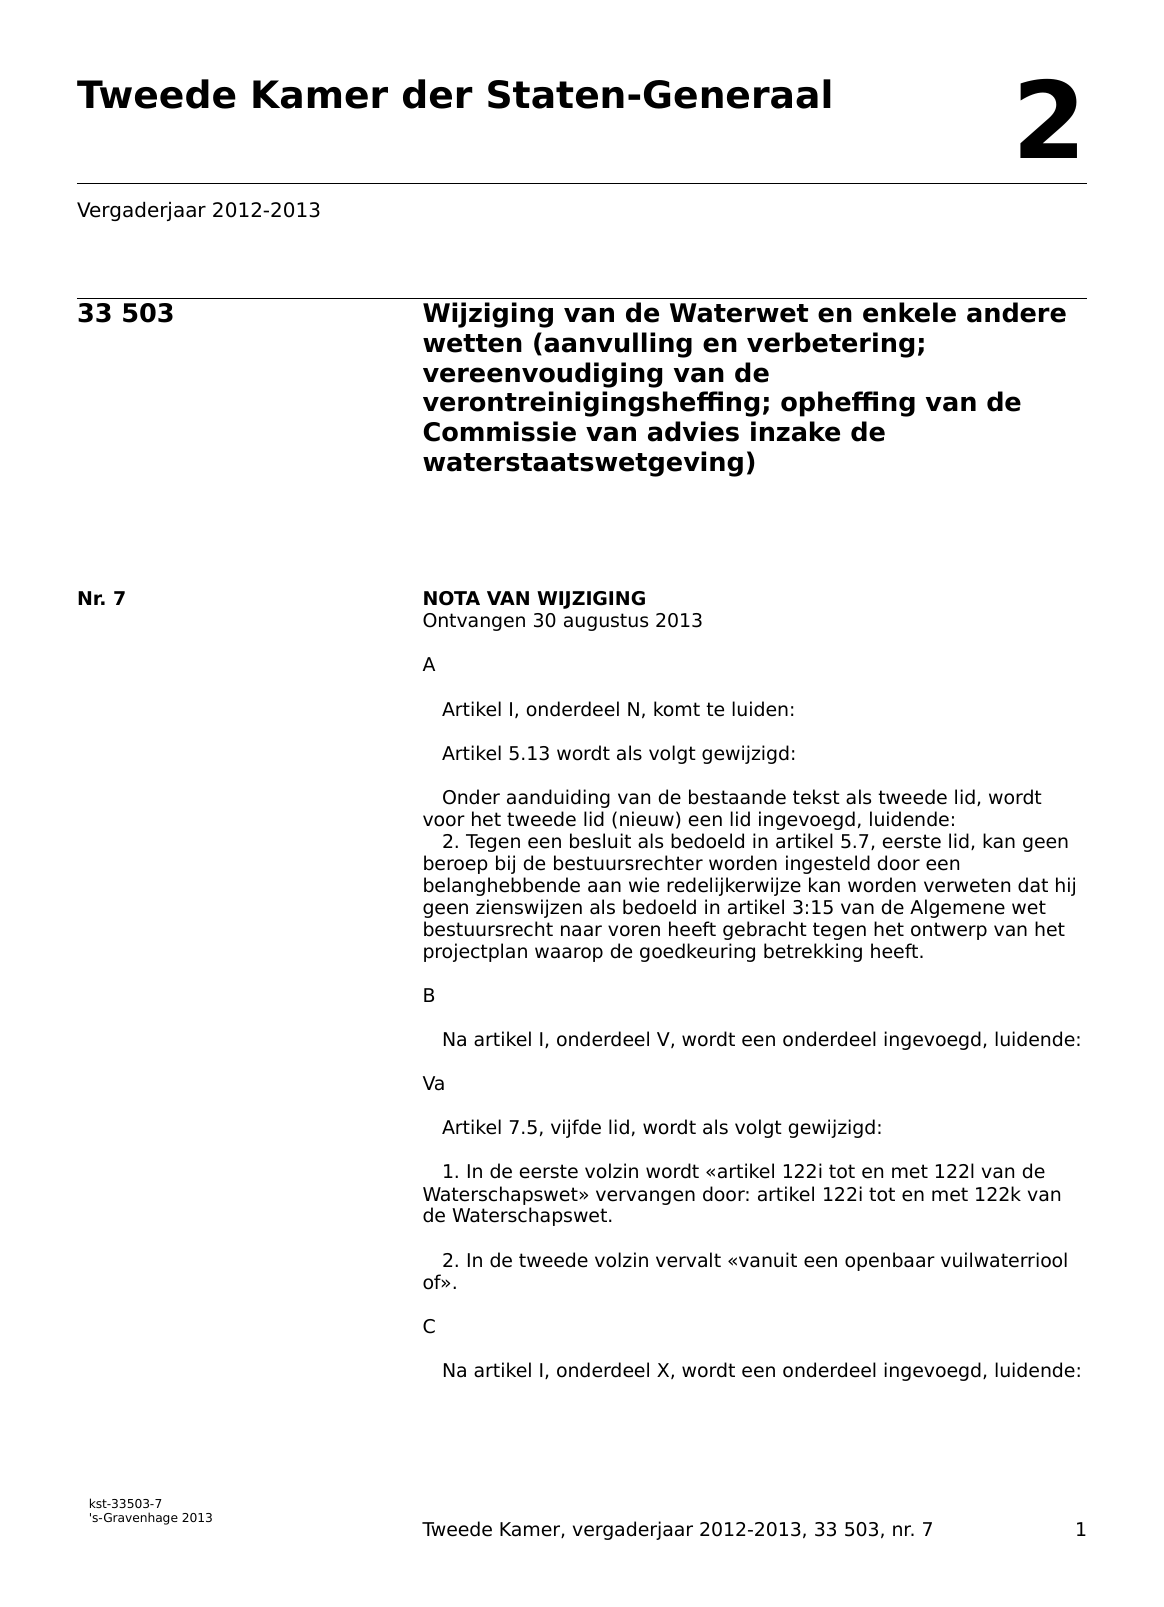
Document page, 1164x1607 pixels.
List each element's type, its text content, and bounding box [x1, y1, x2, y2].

subtitle A [422, 654, 1087, 676]
table_cell Vergaderjaar 2012-2013 [77, 184, 1087, 298]
subtitle Va [422, 1073, 1087, 1095]
text Artikel I, onderdeel N, komt te luiden: [422, 698, 1087, 720]
text Artikel 7.5, vijfde lid, wordt als volgt gewijzigd: [422, 1117, 1087, 1139]
text 2. Tegen een besluit als bedoeld in artikel 5.7, eerste lid, kan geen beroep bij de bestuursrechter worden ingesteld door een belanghebbende aan wie redelijkerwijze kan worden verweten dat hij geen zienswijzen als bedoeld in artikel 3:15 van de Algemene wet bestuursrecht naar voren heeft gebracht tegen het ontwerp van het projectplan waarop de goedkeuring betrekking heeft. [422, 831, 1087, 963]
text kst-33503-7 [88, 1497, 323, 1511]
subtitle 33 503 Wijziging van de Waterwet en enkele andere wetten (aanvulling en verbetering; vereenvoudiging van de verontreinigingsheffing; opheffing van de Commissie van advies inzake de waterstaatswetgeving) [77, 299, 1087, 477]
subtitle B [422, 985, 1087, 1007]
text Na artikel I, onderdeel X, wordt een onderdeel ingevoegd, luidende: [422, 1360, 1087, 1382]
subtitle C [422, 1316, 1087, 1338]
subtitle Nr. 7 NOTA VAN WIJZIGING [77, 588, 1087, 610]
text 1. In de eerste volzin wordt «artikel 122i tot en met 122l van de Waterschapswet» vervangen door: artikel 122i tot en met 122k van de Waterschapswet. [422, 1161, 1087, 1227]
text Ontvangen 30 augustus 2013 [422, 610, 1087, 632]
text 2. In de tweede volzin vervalt «vanuit een openbaar vuilwaterriool of». [422, 1249, 1087, 1293]
text Artikel 5.13 wordt als volgt gewijzigd: [422, 743, 1087, 764]
table_header 2 [886, 59, 1087, 183]
table_header Tweede Kamer der Staten-Generaal [77, 59, 886, 183]
text Onder aanduiding van de bestaande tekst als tweede lid, wordt voor het tweede lid (nieuw) een lid ingevoegd, luidende: [422, 787, 1087, 831]
text Na artikel I, onderdeel V, wordt een onderdeel ingevoegd, luidende: [422, 1029, 1087, 1051]
text 's-Gravenhage 2013 [88, 1511, 323, 1525]
